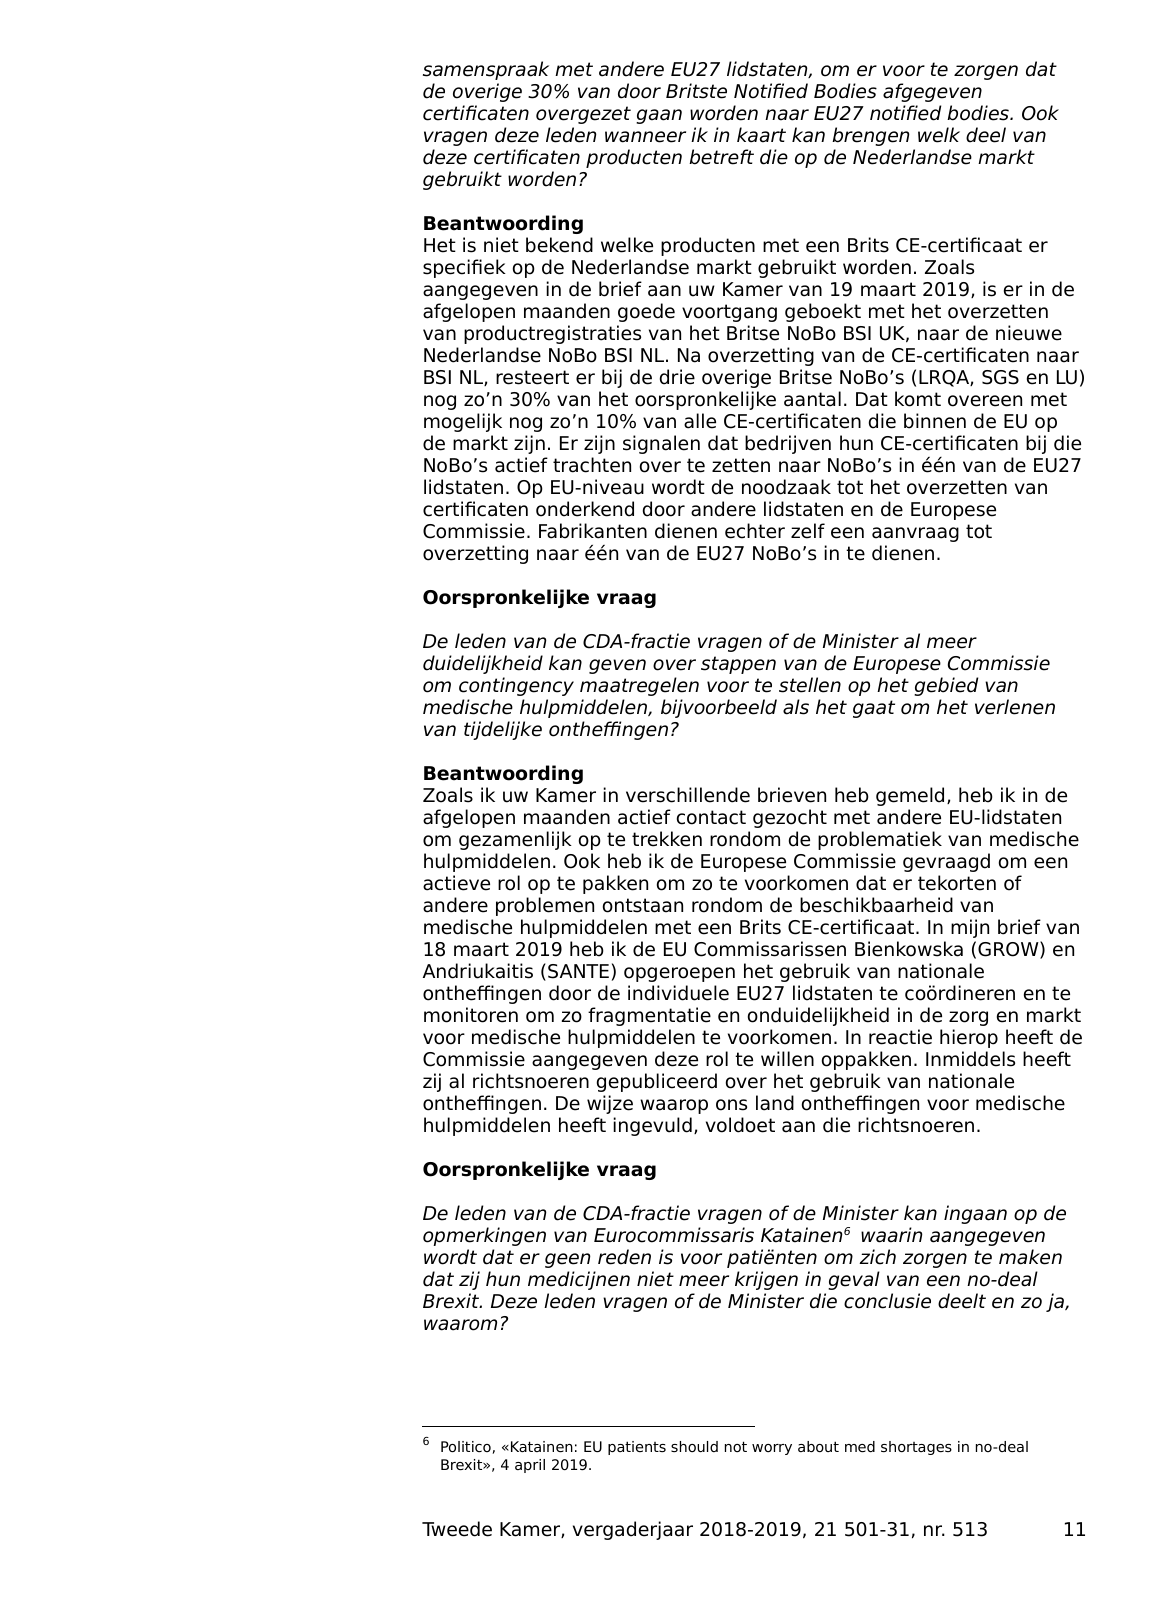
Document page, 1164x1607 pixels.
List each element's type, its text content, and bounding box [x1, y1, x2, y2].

text De leden van de CDA-fractie vragen of de Minister kan ingaan op de opmerkingen van Eurocommissaris Katainen waarin aangegeven wordt dat er geen reden is voor patiënten om zich zorgen te maken dat zij hun medicijnen niet meer krijgen in geval van een no-deal Brexit. Deze leden vragen of de Minister die conclusie deelt en zo ja, waarom? [422, 1203, 1087, 1335]
subtitle Oorspronkelijke vraag [422, 587, 1087, 609]
text samenspraak met andere EU27 lidstaten, om er voor te zorgen dat de overige 30% van door Britste Notified Bodies afgegeven certificaten overgezet gaan worden naar EU27 notified bodies. Ook vragen deze leden wanneer ik in kaart kan brengen welk deel van deze certificaten producten betreft die op de Nederlandse markt gebruikt worden? [422, 59, 1087, 191]
text Het is niet bekend welke producten met een Brits CE-certificaat er specifiek op de Nederlandse markt gebruikt worden. Zoals aangegeven in de brief aan uw Kamer van 19 maart 2019, is er in de afgelopen maanden goede voortgang geboekt met het overzetten van productregistraties van het Britse NoBo BSI UK, naar de nieuwe Nederlandse NoBo BSI NL. Na overzetting van de CE-certificaten naar BSI NL, resteert er bij de drie overige Britse NoBo’s (LRQA, SGS en LU) nog zo’n 30% van het oorspronkelijke aantal. Dat komt overeen met mogelijk nog zo’n 10% van alle CE-certificaten die binnen de EU op de markt zijn. Er zijn signalen dat bedrijven hun CE-certificaten bij die NoBo’s actief trachten over te zetten naar NoBo’s in één van de EU27 lidstaten. Op EU-niveau wordt de noodzaak tot het overzetten van certificaten onderkend door andere lidstaten en de Europese Commissie. Fabrikanten dienen echter zelf een aanvraag tot overzetting naar één van de EU27 NoBo’s in te dienen. [422, 235, 1087, 565]
text Zoals ik uw Kamer in verschillende brieven heb gemeld, heb ik in de afgelopen maanden actief contact gezocht met andere EU-lidstaten om gezamenlijk op te trekken rondom de problematiek van medische hulpmiddelen. Ook heb ik de Europese Commissie gevraagd om een actieve rol op te pakken om zo te voorkomen dat er tekorten of andere problemen ontstaan rondom de beschikbaarheid van medische hulpmiddelen met een Brits CE-certificaat. In mijn brief van 18 maart 2019 heb ik de EU Commissarissen Bienkowska (GROW) en Andriukaitis (SANTE) opgeroepen het gebruik van nationale ontheffingen door de individuele EU27 lidstaten te coördineren en te monitoren om zo fragmentatie en onduidelijkheid in de zorg en markt voor medische hulpmiddelen te voorkomen. In reactie hierop heeft de Commissie aangegeven deze rol te willen oppakken. Inmiddels heeft zij al richtsnoeren gepubliceerd over het gebruik van nationale ontheffingen. De wijze waarop ons land ontheffingen voor medische hulpmiddelen heeft ingevuld, voldoet aan die richtsnoeren. [422, 785, 1087, 1137]
text Politico, «Katainen: EU patients should not worry about med shortages in no-deal Brexit», 4 april 2019. [422, 1435, 1087, 1474]
subtitle Oorspronkelijke vraag [422, 1159, 1087, 1181]
subtitle Beantwoording [422, 213, 1087, 235]
subtitle Beantwoording [422, 763, 1087, 785]
text De leden van de CDA-fractie vragen of de Minister al meer duidelijkheid kan geven over stappen van de Europese Commissie om contingency maatregelen voor te stellen op het gebied van medische hulpmiddelen, bijvoorbeeld als het gaat om het verlenen van tijdelijke ontheffingen? [422, 631, 1087, 741]
